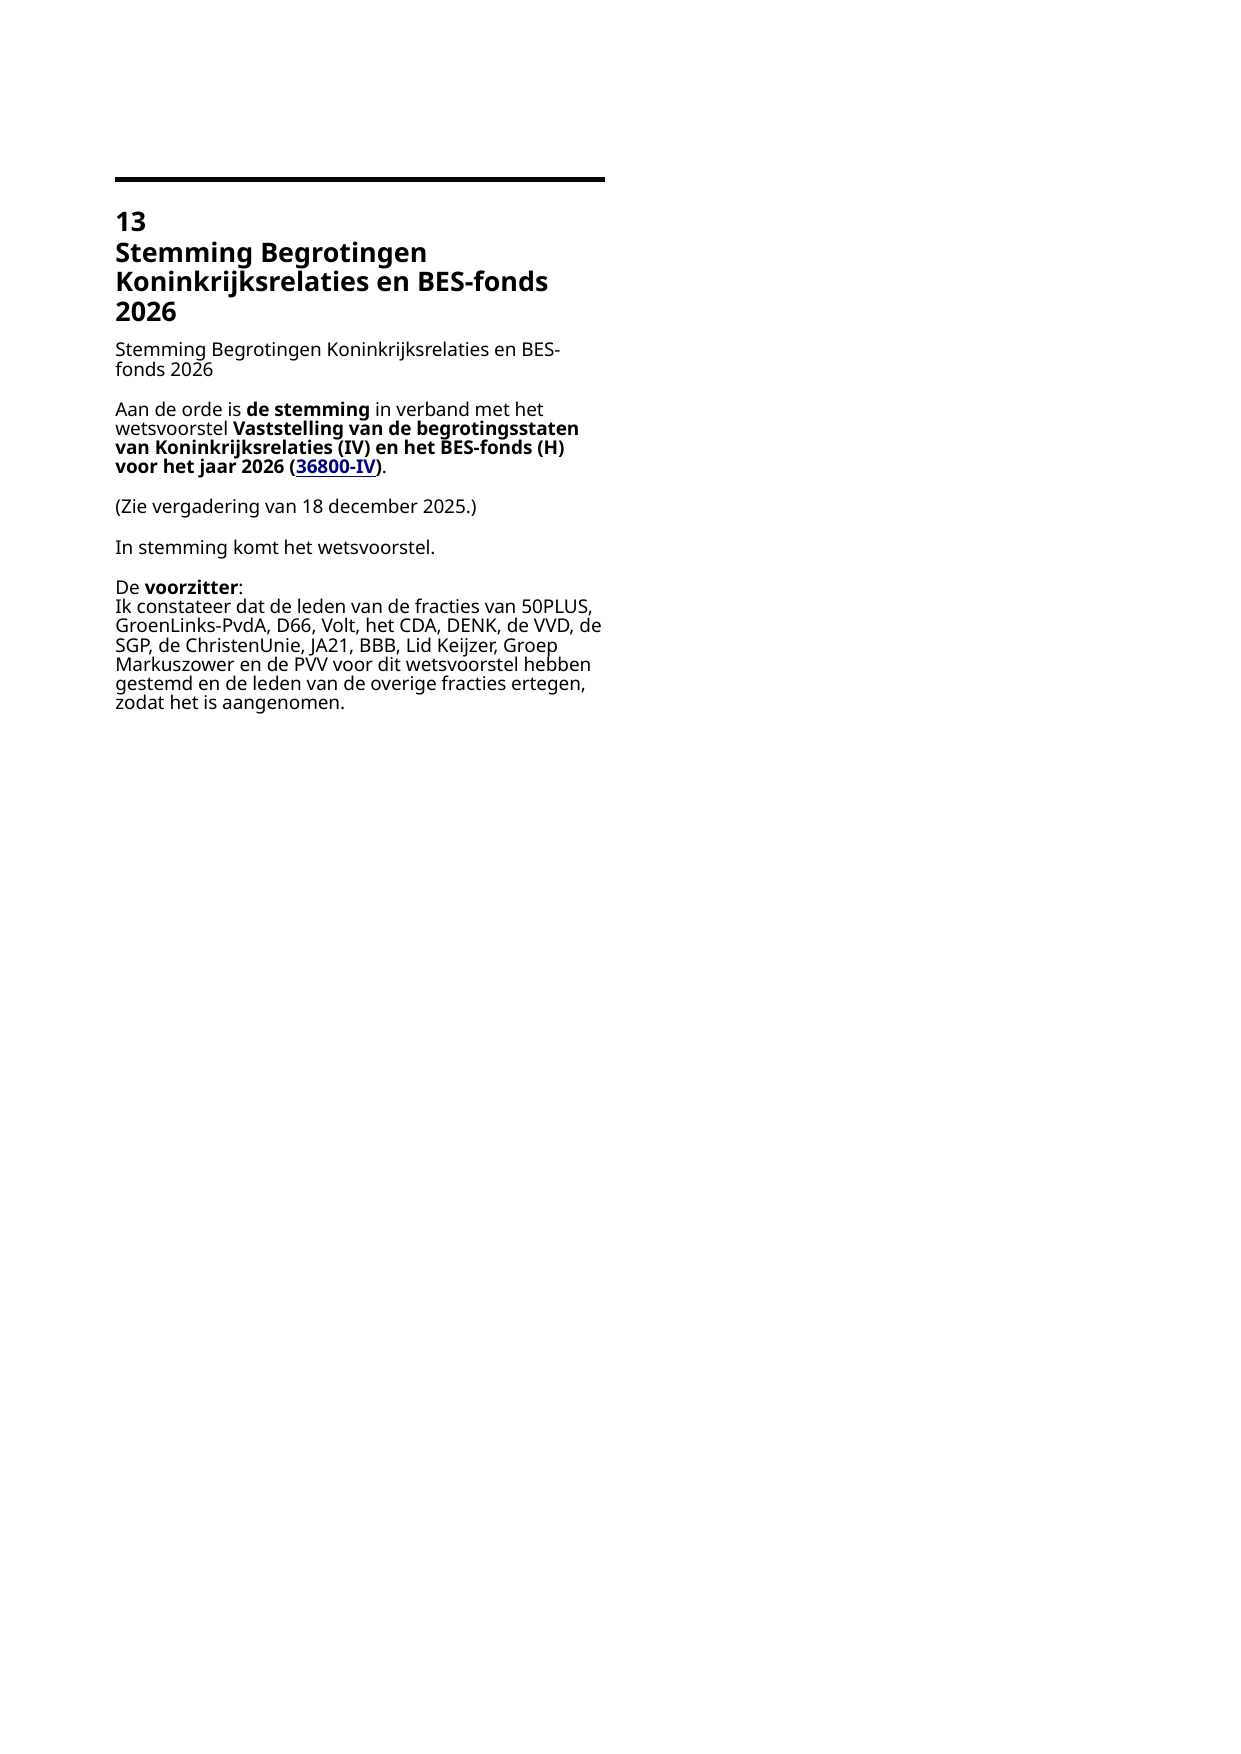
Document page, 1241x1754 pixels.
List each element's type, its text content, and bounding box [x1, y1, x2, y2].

text Aan de orde is de stemming in verband met het wetsvoorstel Vaststelling van de begrotingsstaten van Koninkrijksrelaties (IV) en het BES-fonds (H) voor het jaar 2026 (36800-IV). [115, 401, 605, 478]
text Stemming Begrotingen Koninkrijksrelaties en BES-fonds 2026 [115, 239, 605, 341]
text Stemming Begrotingen Koninkrijksrelaties en BES-fonds 2026 [115, 341, 605, 380]
text In stemming komt het wetsvoorstel. [115, 539, 605, 558]
text (Zie vergadering van 18 december 2025.) [115, 498, 605, 518]
text 13 [115, 203, 605, 239]
text Ik constateer dat de leden van de fracties van 50PLUS, GroenLinks-PvdA, D66, Volt, het CDA, DENK, de VVD, de SGP, de ChristenUnie, JA21, BBB, Lid Keijzer, Groep Markuszower en de PVV voor dit wetsvoorstel hebben gestemd en de leden van de overige fracties ertegen, zodat het is aangenomen. [115, 598, 605, 714]
text De voorzitter: [115, 579, 605, 598]
